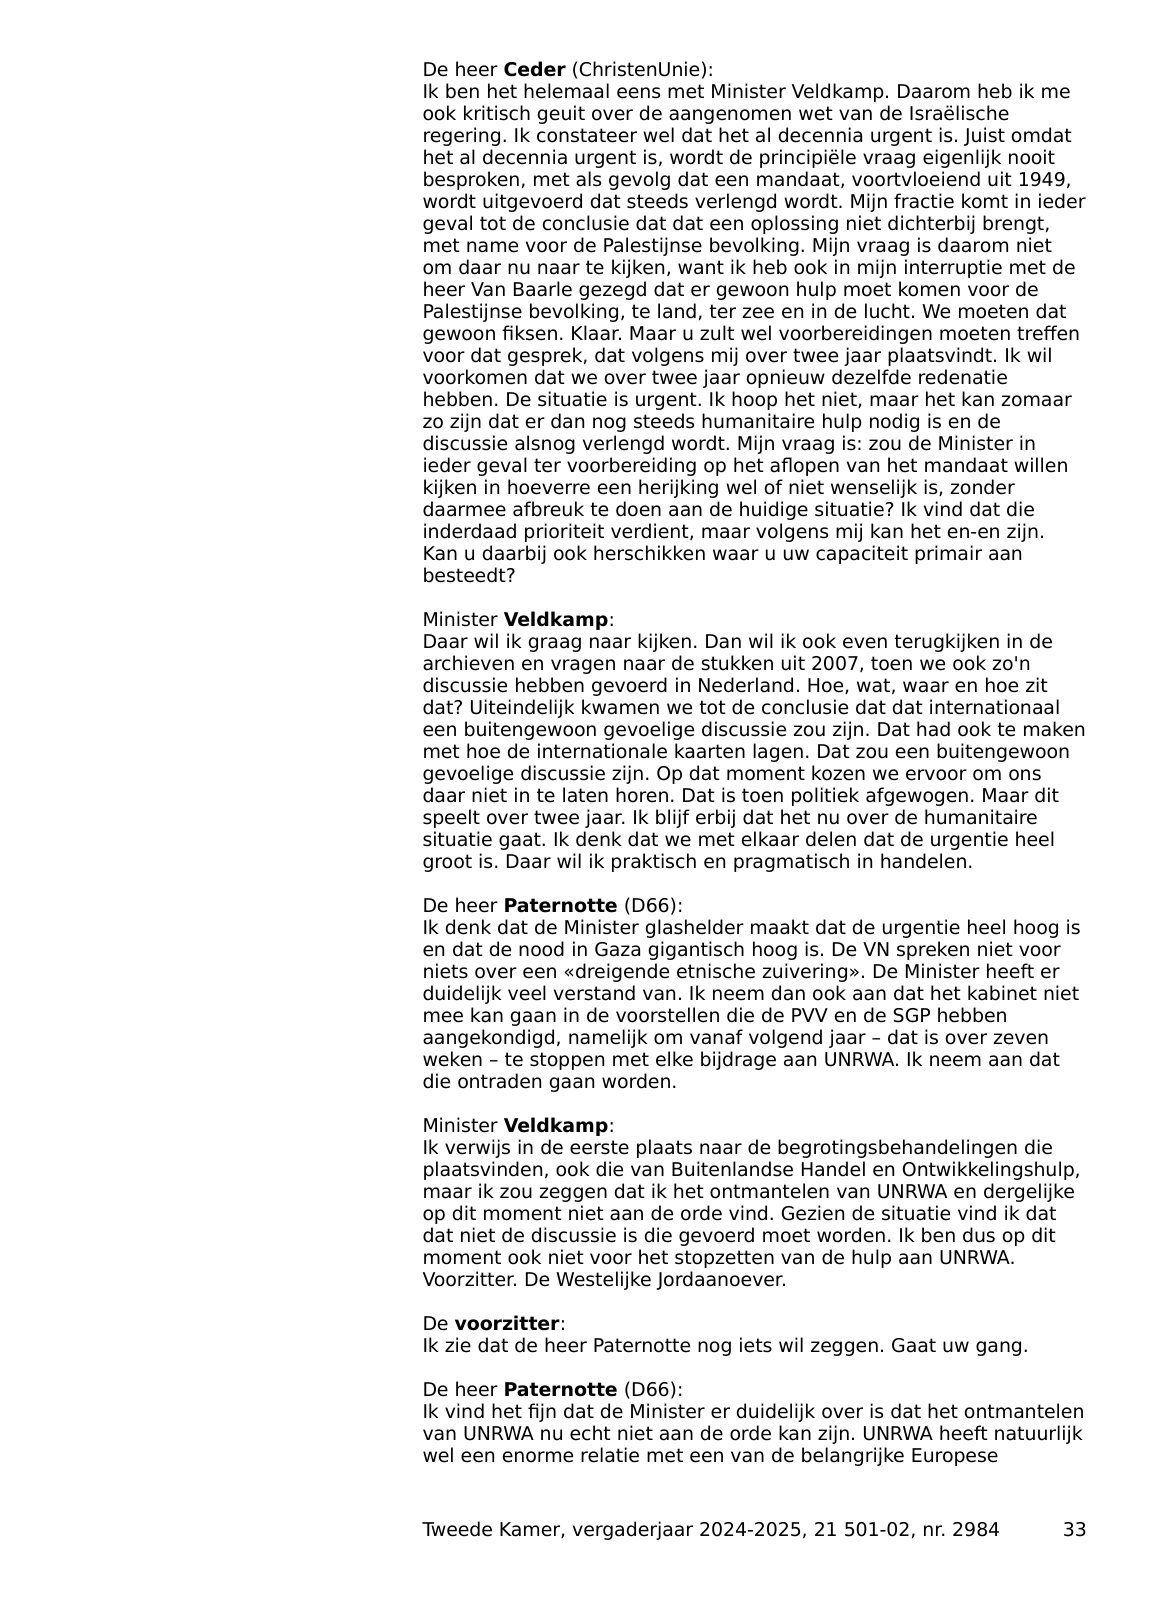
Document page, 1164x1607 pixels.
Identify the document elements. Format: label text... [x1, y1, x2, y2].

text Minister Veldkamp: [422, 609, 1087, 631]
text De heer Paternotte (D66): [422, 895, 1087, 917]
text Minister Veldkamp: [422, 1115, 1087, 1137]
text Ik denk dat de Minister glashelder maakt dat de urgentie heel hoog is en dat de nood in Gaza gigantisch hoog is. De VN spreken niet voor niets over een «dreigende etnische zuivering». De Minister heeft er duidelijk veel verstand van. Ik neem dan ook aan dat het kabinet niet mee kan gaan in de voorstellen die de PVV en de SGP hebben aangekondigd, namelijk om vanaf volgend jaar – dat is over zeven weken – te stoppen met elke bijdrage aan UNRWA. Ik neem aan dat die ontraden gaan worden. [422, 917, 1087, 1092]
text Ik zie dat de heer Paternotte nog iets wil zeggen. Gaat uw gang. [422, 1335, 1087, 1357]
text De heer Ceder (ChristenUnie): [422, 59, 1087, 81]
text Ik verwijs in de eerste plaats naar de begrotingsbehandelingen die plaatsvinden, ook die van Buitenlandse Handel en Ontwikkelingshulp, maar ik zou zeggen dat ik het ontmantelen van UNRWA en dergelijke op dit moment niet aan de orde vind. Gezien de situatie vind ik dat dat niet de discussie is die gevoerd moet worden. Ik ben dus op dit moment ook niet voor het stopzetten van de hulp aan UNRWA. [422, 1137, 1087, 1268]
text Ik vind het fijn dat de Minister er duidelijk over is dat het ontmantelen van UNRWA nu echt niet aan de orde kan zijn. UNRWA heeft natuurlijk wel een enorme relatie met een van de belangrijke Europese [422, 1401, 1087, 1467]
text De heer Paternotte (D66): [422, 1379, 1087, 1401]
text Voorzitter. De Westelijke Jordaanoever. [422, 1268, 1087, 1291]
text De voorzitter: [422, 1313, 1087, 1335]
text Daar wil ik graag naar kijken. Dan wil ik ook even terugkijken in de archieven en vragen naar de stukken uit 2007, toen we ook zo'n discussie hebben gevoerd in Nederland. Hoe, wat, waar en hoe zit dat? Uiteindelijk kwamen we tot de conclusie dat dat internationaal een buitengewoon gevoelige discussie zou zijn. Dat had ook te maken met hoe de internationale kaarten lagen. Dat zou een buitengewoon gevoelige discussie zijn. Op dat moment kozen we ervoor om ons daar niet in te laten horen. Dat is toen politiek afgewogen. Maar dit speelt over twee jaar. Ik blijf erbij dat het nu over de humanitaire situatie gaat. Ik denk dat we met elkaar delen dat de urgentie heel groot is. Daar wil ik praktisch en pragmatisch in handelen. [422, 631, 1087, 872]
text Ik ben het helemaal eens met Minister Veldkamp. Daarom heb ik me ook kritisch geuit over de aangenomen wet van de Israëlische regering. Ik constateer wel dat het al decennia urgent is. Juist omdat het al decennia urgent is, wordt de principiële vraag eigenlijk nooit besproken, met als gevolg dat een mandaat, voortvloeiend uit 1949, wordt uitgevoerd dat steeds verlengd wordt. Mijn fractie komt in ieder geval tot de conclusie dat dat een oplossing niet dichterbij brengt, met name voor de Palestijnse bevolking. Mijn vraag is daarom niet om daar nu naar te kijken, want ik heb ook in mijn interruptie met de heer Van Baarle gezegd dat er gewoon hulp moet komen voor de Palestijnse bevolking, te land, ter zee en in de lucht. We moeten dat gewoon fiksen. Klaar. Maar u zult wel voorbereidingen moeten treffen voor dat gesprek, dat volgens mij over twee jaar plaatsvindt. Ik wil voorkomen dat we over twee jaar opnieuw dezelfde redenatie hebben. De situatie is urgent. Ik hoop het niet, maar het kan zomaar zo zijn dat er dan nog steeds humanitaire hulp nodig is en de discussie alsnog verlengd wordt. Mijn vraag is: zou de Minister in ieder geval ter voorbereiding op het aflopen van het mandaat willen kijken in hoeverre een herijking wel of niet wenselijk is, zonder daarmee afbreuk te doen aan de huidige situatie? Ik vind dat die inderdaad prioriteit verdient, maar volgens mij kan het en-en zijn. Kan u daarbij ook herschikken waar u uw capaciteit primair aan besteedt? [422, 81, 1087, 587]
